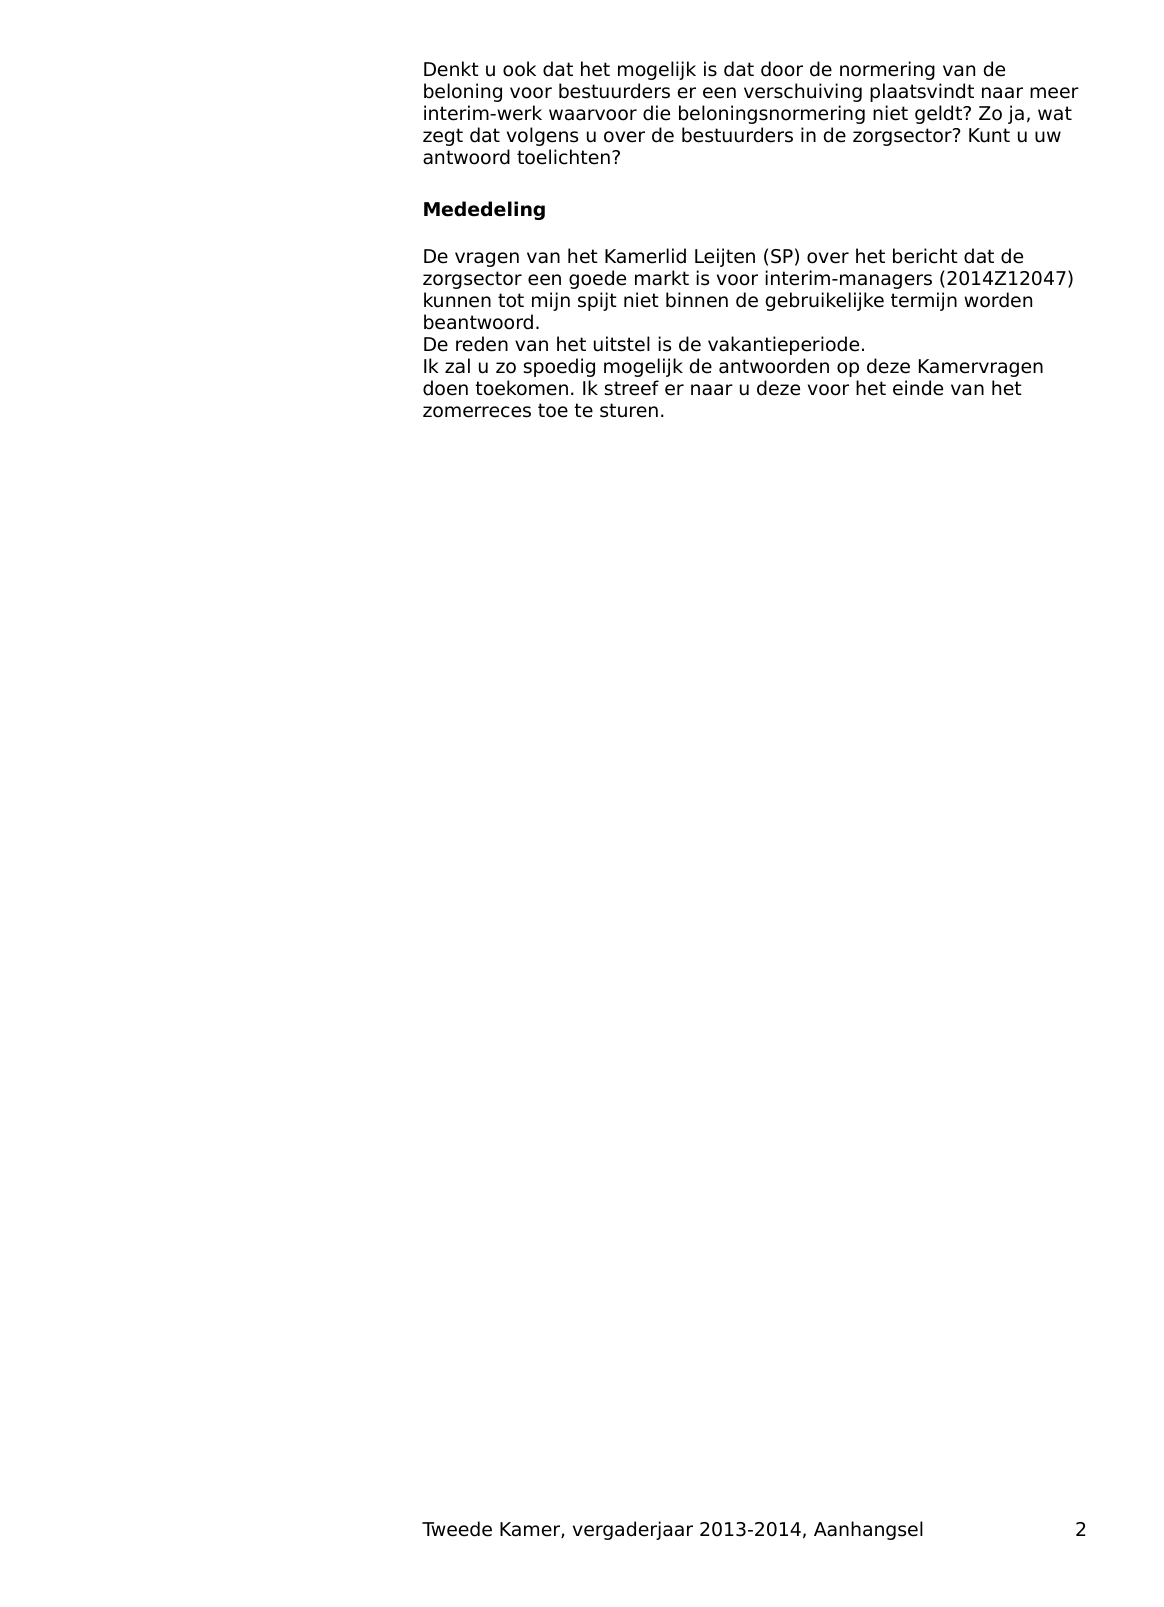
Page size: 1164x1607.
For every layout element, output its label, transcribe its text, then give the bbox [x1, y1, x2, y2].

text Ik zal u zo spoedig mogelijk de antwoorden op deze Kamervragen doen toekomen. Ik streef er naar u deze voor het einde van het zomerreces toe te sturen. [422, 356, 1087, 422]
text De vragen van het Kamerlid Leijten (SP) over het bericht dat de zorgsector een goede markt is voor interim-managers (2014Z12047) kunnen tot mijn spijt niet binnen de gebruikelijke termijn worden beantwoord. [422, 246, 1087, 334]
subtitle Mededeling [422, 199, 1087, 221]
text De reden van het uitstel is de vakantieperiode. [422, 334, 1087, 356]
text Denkt u ook dat het mogelijk is dat door de normering van de beloning voor bestuurders er een verschuiving plaatsvindt naar meer interim-werk waarvoor die beloningsnormering niet geldt? Zo ja, wat zegt dat volgens u over de bestuurders in de zorgsector? Kunt u uw antwoord toelichten? [422, 59, 1087, 169]
